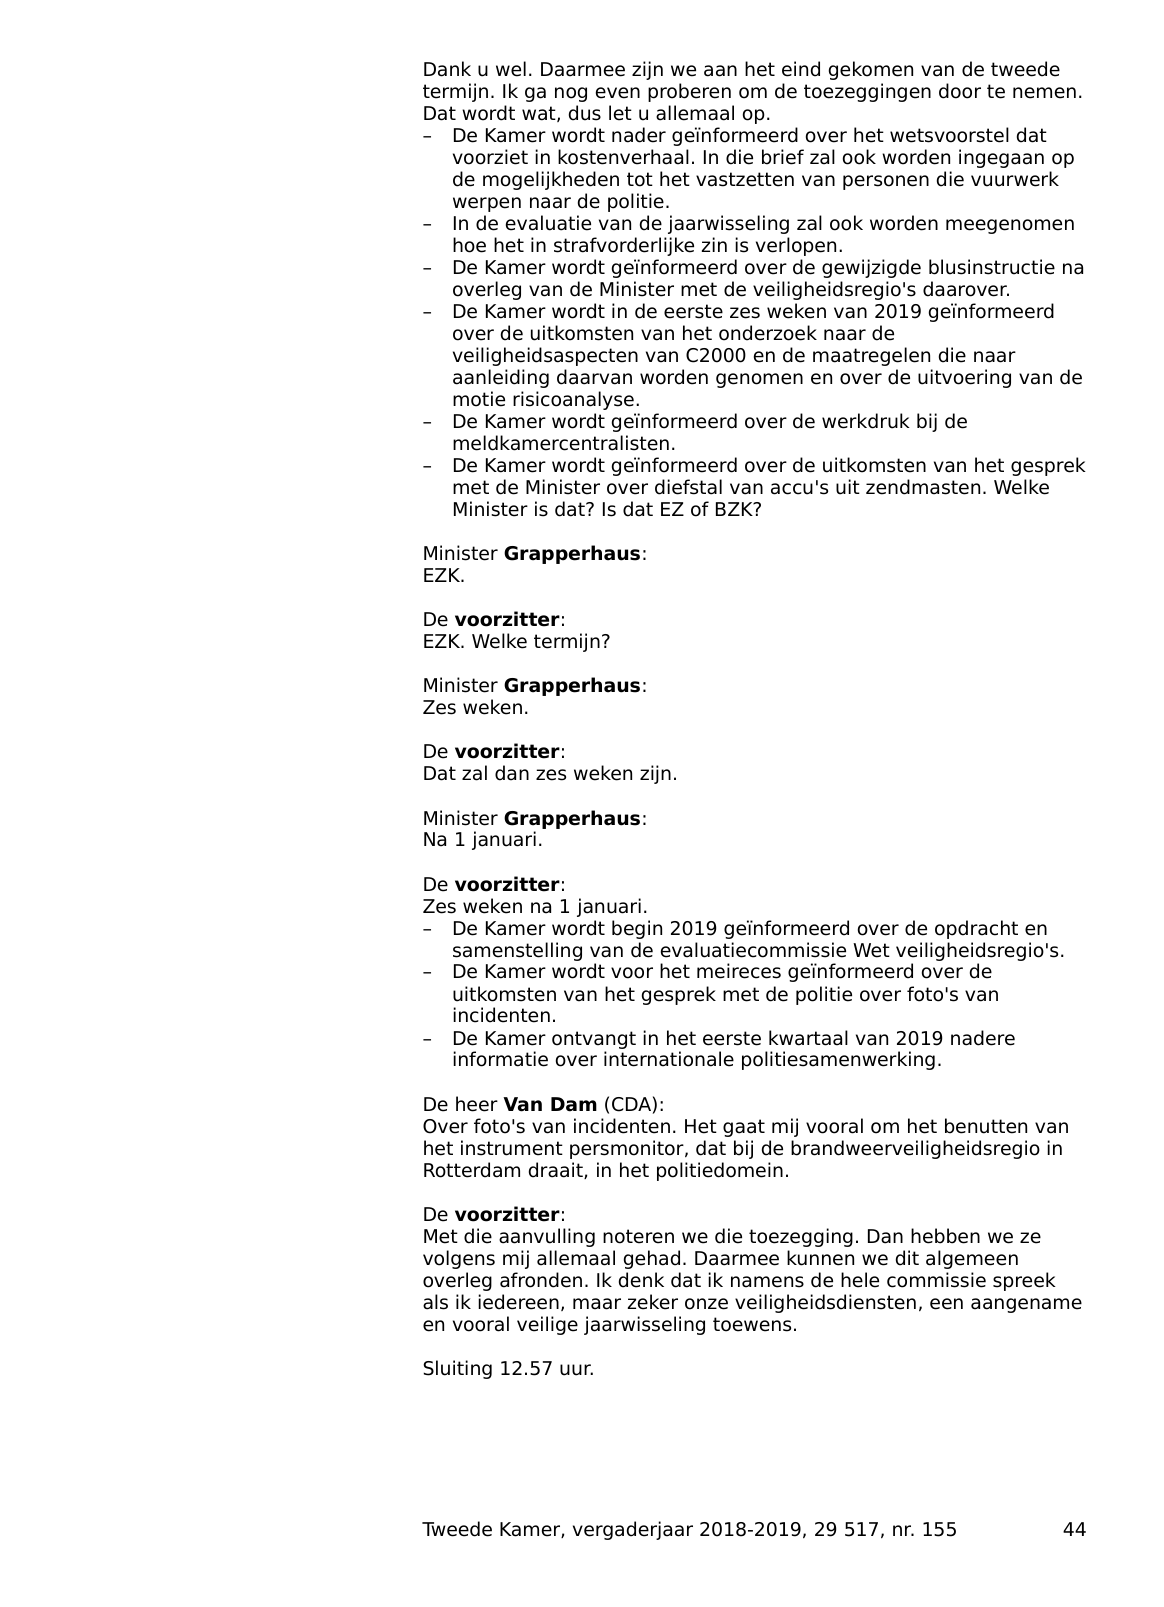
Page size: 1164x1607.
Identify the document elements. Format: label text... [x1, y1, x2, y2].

text – De Kamer wordt geïnformeerd over de gewijzigde blusinstructie na overleg van de Minister met de veiligheidsregio's daarover. [422, 257, 1087, 301]
text De voorzitter: [422, 1204, 1087, 1226]
text Zes weken na 1 januari. [422, 896, 1087, 917]
text – De Kamer wordt geïnformeerd over de werkdruk bij de meldkamercentralisten. [422, 411, 1087, 455]
text – De Kamer wordt geïnformeerd over de uitkomsten van het gesprek met de Minister over diefstal van accu's uit zendmasten. Welke Minister is dat? Is dat EZ of BZK? [422, 455, 1087, 521]
text – De Kamer ontvangt in het eerste kwartaal van 2019 nadere informatie over internationale politiesamenwerking. [422, 1027, 1087, 1071]
text De voorzitter: [422, 873, 1087, 896]
text EZK. Welke termijn? [422, 631, 1087, 653]
text – In de evaluatie van de jaarwisseling zal ook worden meegenomen hoe het in strafvorderlijke zin is verlopen. [422, 213, 1087, 257]
text – De Kamer wordt in de eerste zes weken van 2019 geïnformeerd over de uitkomsten van het onderzoek naar de veiligheidsaspecten van C2000 en de maatregelen die naar aanleiding daarvan worden genomen en over de uitvoering van de motie risicoanalyse. [422, 301, 1087, 411]
text Zes weken. [422, 697, 1087, 719]
text De heer Van Dam (CDA): [422, 1093, 1087, 1116]
text Dank u wel. Daarmee zijn we aan het eind gekomen van de tweede termijn. Ik ga nog even proberen om de toezeggingen door te nemen. Dat wordt wat, dus let u allemaal op. [422, 59, 1087, 125]
text De voorzitter: [422, 609, 1087, 631]
text Minister Grapperhaus: [422, 675, 1087, 697]
text Met die aanvulling noteren we die toezegging. Dan hebben we ze volgens mij allemaal gehad. Daarmee kunnen we dit algemeen overleg afronden. Ik denk dat ik namens de hele commissie spreek als ik iedereen, maar zeker onze veiligheidsdiensten, een aangename en vooral veilige jaarwisseling toewens. [422, 1226, 1087, 1336]
text Dat zal dan zes weken zijn. [422, 763, 1087, 785]
text Na 1 januari. [422, 829, 1087, 851]
text Over foto's van incidenten. Het gaat mij vooral om het benutten van het instrument persmonitor, dat bij de brandweerveiligheidsregio in Rotterdam draait, in het politiedomein. [422, 1116, 1087, 1181]
text – De Kamer wordt nader geïnformeerd over het wetsvoorstel dat voorziet in kostenverhaal. In die brief zal ook worden ingegaan op de mogelijkheden tot het vastzetten van personen die vuurwerk werpen naar de politie. [422, 125, 1087, 213]
text – De Kamer wordt begin 2019 geïnformeerd over de opdracht en samenstelling van de evaluatiecommissie Wet veiligheidsregio's. [422, 917, 1087, 961]
text De voorzitter: [422, 741, 1087, 763]
text Minister Grapperhaus: [422, 807, 1087, 829]
text Minister Grapperhaus: [422, 543, 1087, 565]
text Sluiting 12.57 uur. [422, 1358, 1087, 1380]
text – De Kamer wordt voor het meireces geïnformeerd over de uitkomsten van het gesprek met de politie over foto's van incidenten. [422, 961, 1087, 1027]
text EZK. [422, 565, 1087, 587]
